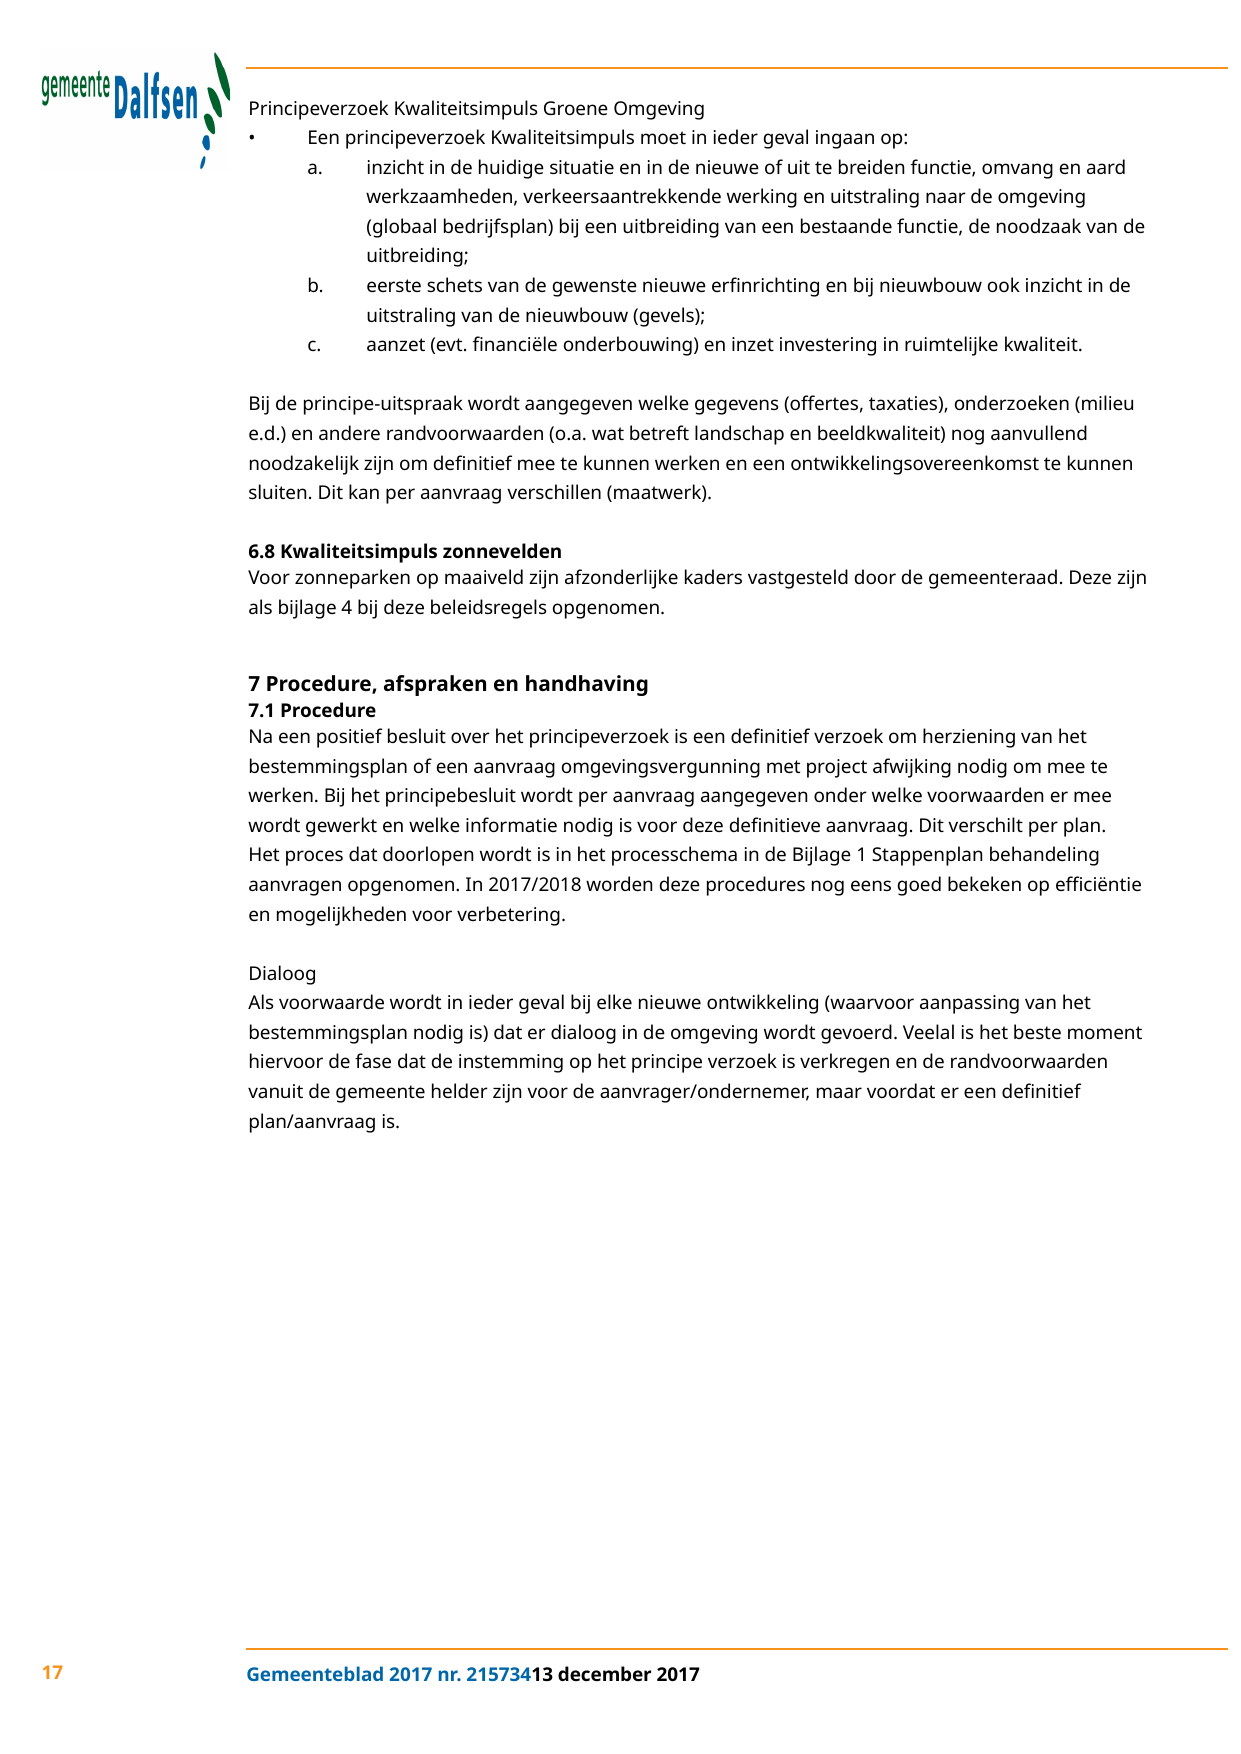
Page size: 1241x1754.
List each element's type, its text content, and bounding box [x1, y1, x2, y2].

picture [41, 47, 231, 172]
text Dialoog [248, 960, 1152, 986]
text Voor zonneparken op maaiveld zijn afzonderlijke kaders vastgesteld door de gemeenteraad. Deze zijn als bijlage 4 bij deze beleidsregels opgenomen. [248, 564, 1152, 619]
text Bij de principe-uitspraak wordt aangegeven welke gegevens (offertes, taxaties), onderzoeken (milieu e.d.) en andere randvoorwaarden (o.a. wat betreft landschap en beeldkwaliteit) nog aanvullend noodzakelijk zijn om definitief mee te kunnen werken en een ontwikkelingsovereenkomst te kunnen sluiten. Dit kan per aanvraag verschillen (maatwerk). [248, 391, 1152, 505]
list eerste schets van de gewenste nieuwe erfinrichting en bij nieuwbouw ook inzicht in de uitstraling van de nieuwbouw (gevels); [307, 272, 1152, 328]
list aanzet (evt. financiële onderbouwing) en inzet investering in ruimtelijke kwaliteit. [307, 331, 1152, 357]
text Na een positief besluit over het principeverzoek is een definitief verzoek om herziening van het bestemmingsplan of een aanvraag omgevingsvergunning met project afwijking nodig om mee te werken. Bij het principebesluit wordt per aanvraag aangegeven onder welke voorwaarden er mee wordt gewerkt en welke informatie nodig is voor deze definitieve aanvraag. Dit verschilt per plan. [248, 723, 1152, 838]
text Principeverzoek Kwaliteitsimpuls Groene Omgeving [248, 95, 1152, 121]
list inzicht in de huidige situatie en in de nieuwe of uit te breiden functie, omvang en aard werkzaamheden, verkeersaantrekkende werking en uitstraling naar de omgeving (globaal bedrijfsplan) bij een uitbreiding van een bestaande functie, de noodzaak van de uitbreiding; [307, 154, 1152, 268]
list Een principeverzoek Kwaliteitsimpuls moet in ieder geval ingaan op: [248, 124, 1152, 150]
text 6.8 Kwaliteitsimpuls zonnevelden [248, 538, 1152, 564]
text Als voorwaarde wordt in ieder geval bij elke nieuwe ontwikkeling (waarvoor aanpassing van het bestemmingsplan nodig is) dat er dialoog in de omgeving wordt gevoerd. Veelal is het beste moment hiervoor de fase dat de instemming op het principe verzoek is verkregen en de randvoorwaarden vanuit de gemeente helder zijn voor de aanvrager/ondernemer, maar voordat er een definitief plan/aanvraag is. [248, 989, 1152, 1133]
text Het proces dat doorlopen wordt is in het processchema in de Bijlage 1 Stappenplan behandeling aanvragen opgenomen. In 2017/2018 worden deze procedures nog eens goed bekeken op efficiëntie en mogelijkheden voor verbetering. [248, 842, 1152, 926]
text 7.1 Procedure [248, 697, 1152, 723]
text 7 Procedure, afspraken en handhaving [248, 669, 1152, 697]
